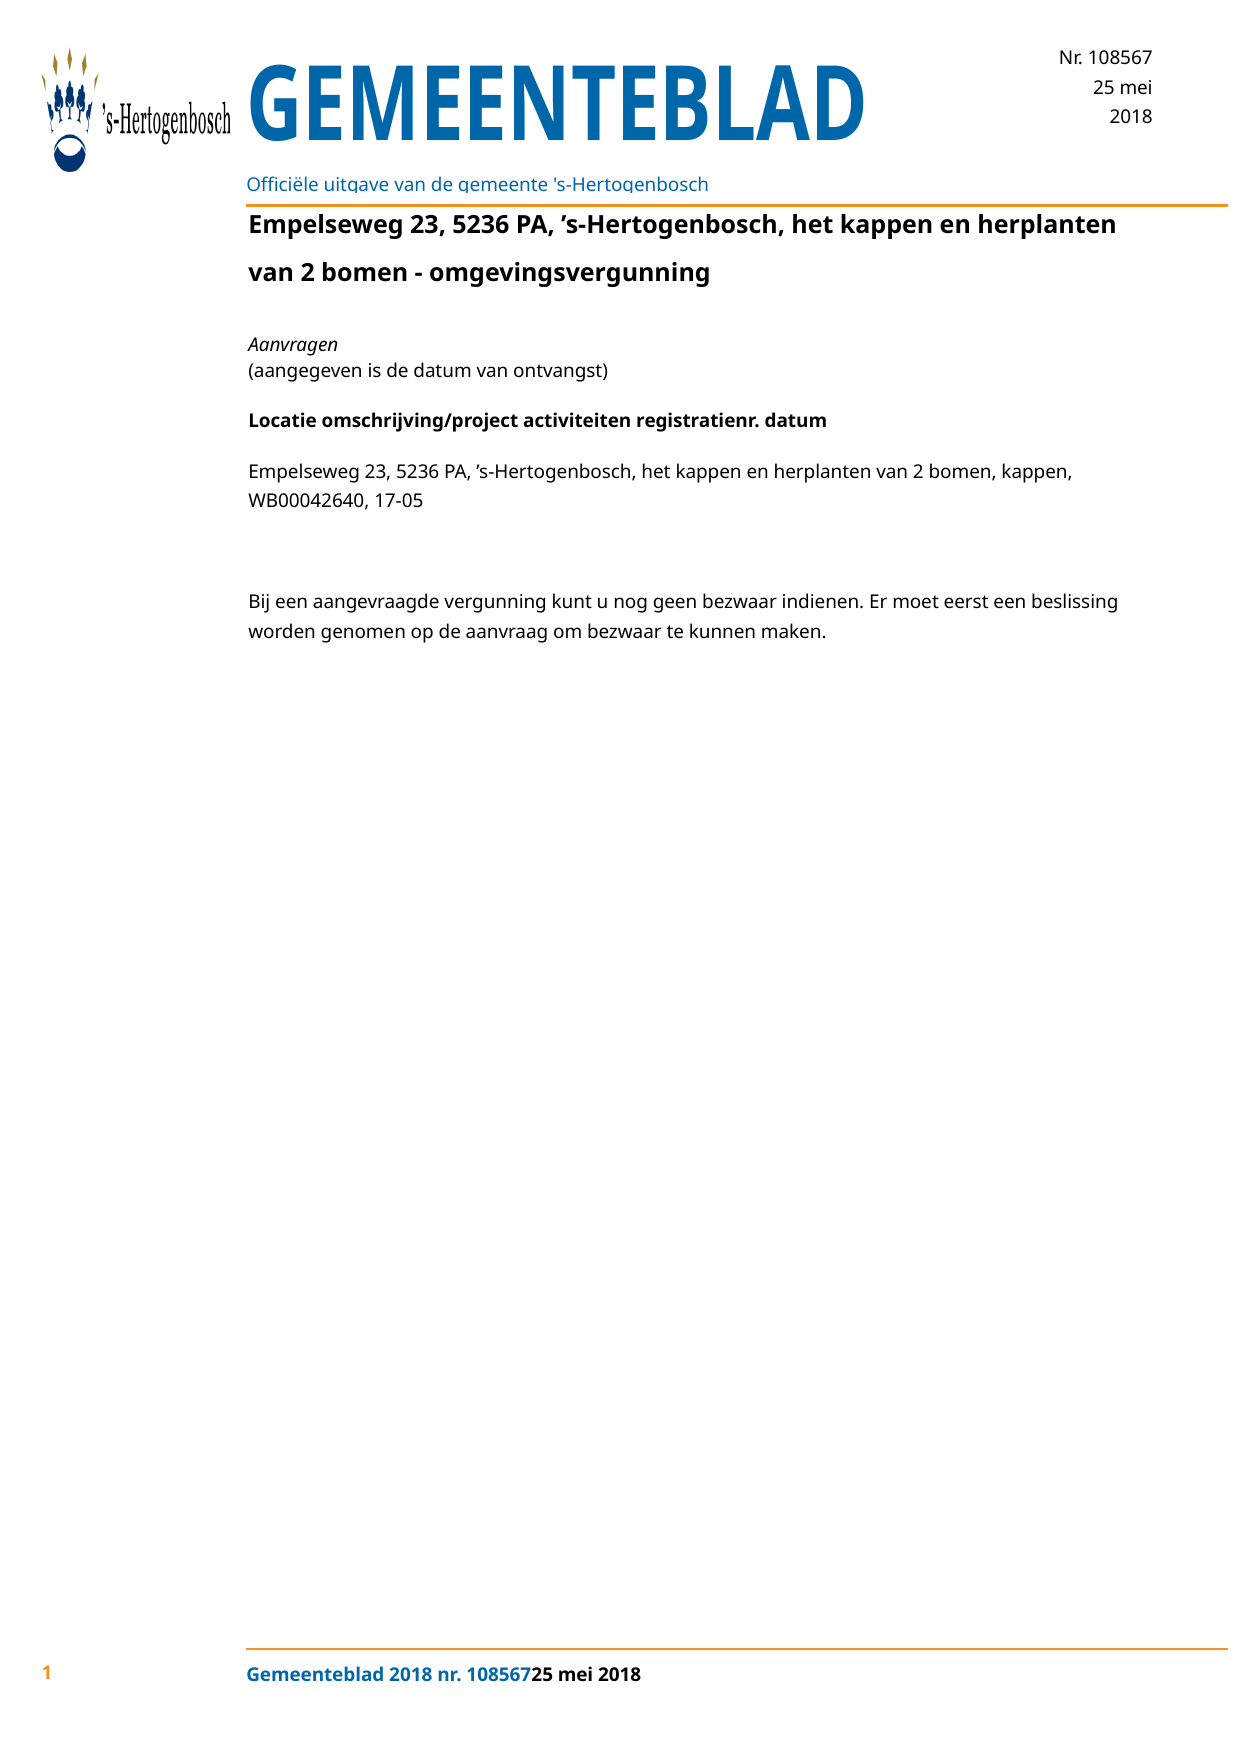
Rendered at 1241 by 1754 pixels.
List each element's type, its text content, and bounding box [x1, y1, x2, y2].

text Empelseweg 23, 5236 PA, ’s-Hertogenbosch, het kappen en herplanten van 2 bomen, kappen, WB00042640, 17-05 [248, 458, 1152, 513]
text Empelseweg 23, 5236 PA, ’s-Hertogenbosch, het kappen en herplanten van 2 bomen - omgevingsvergunning [248, 207, 1152, 288]
text Aanvragen [248, 331, 1152, 357]
picture [41, 47, 231, 172]
text Bij een aangevraagde vergunning kunt u nog geen bezwaar indienen. Er moet eerst een beslissing worden genomen op de aanvraag om bezwaar te kunnen maken. [248, 588, 1152, 644]
text Locatie omschrijving/project activiteiten registratienr. datum [248, 408, 1152, 433]
text (aangegeven is de datum van ontvangst) [248, 357, 1152, 383]
